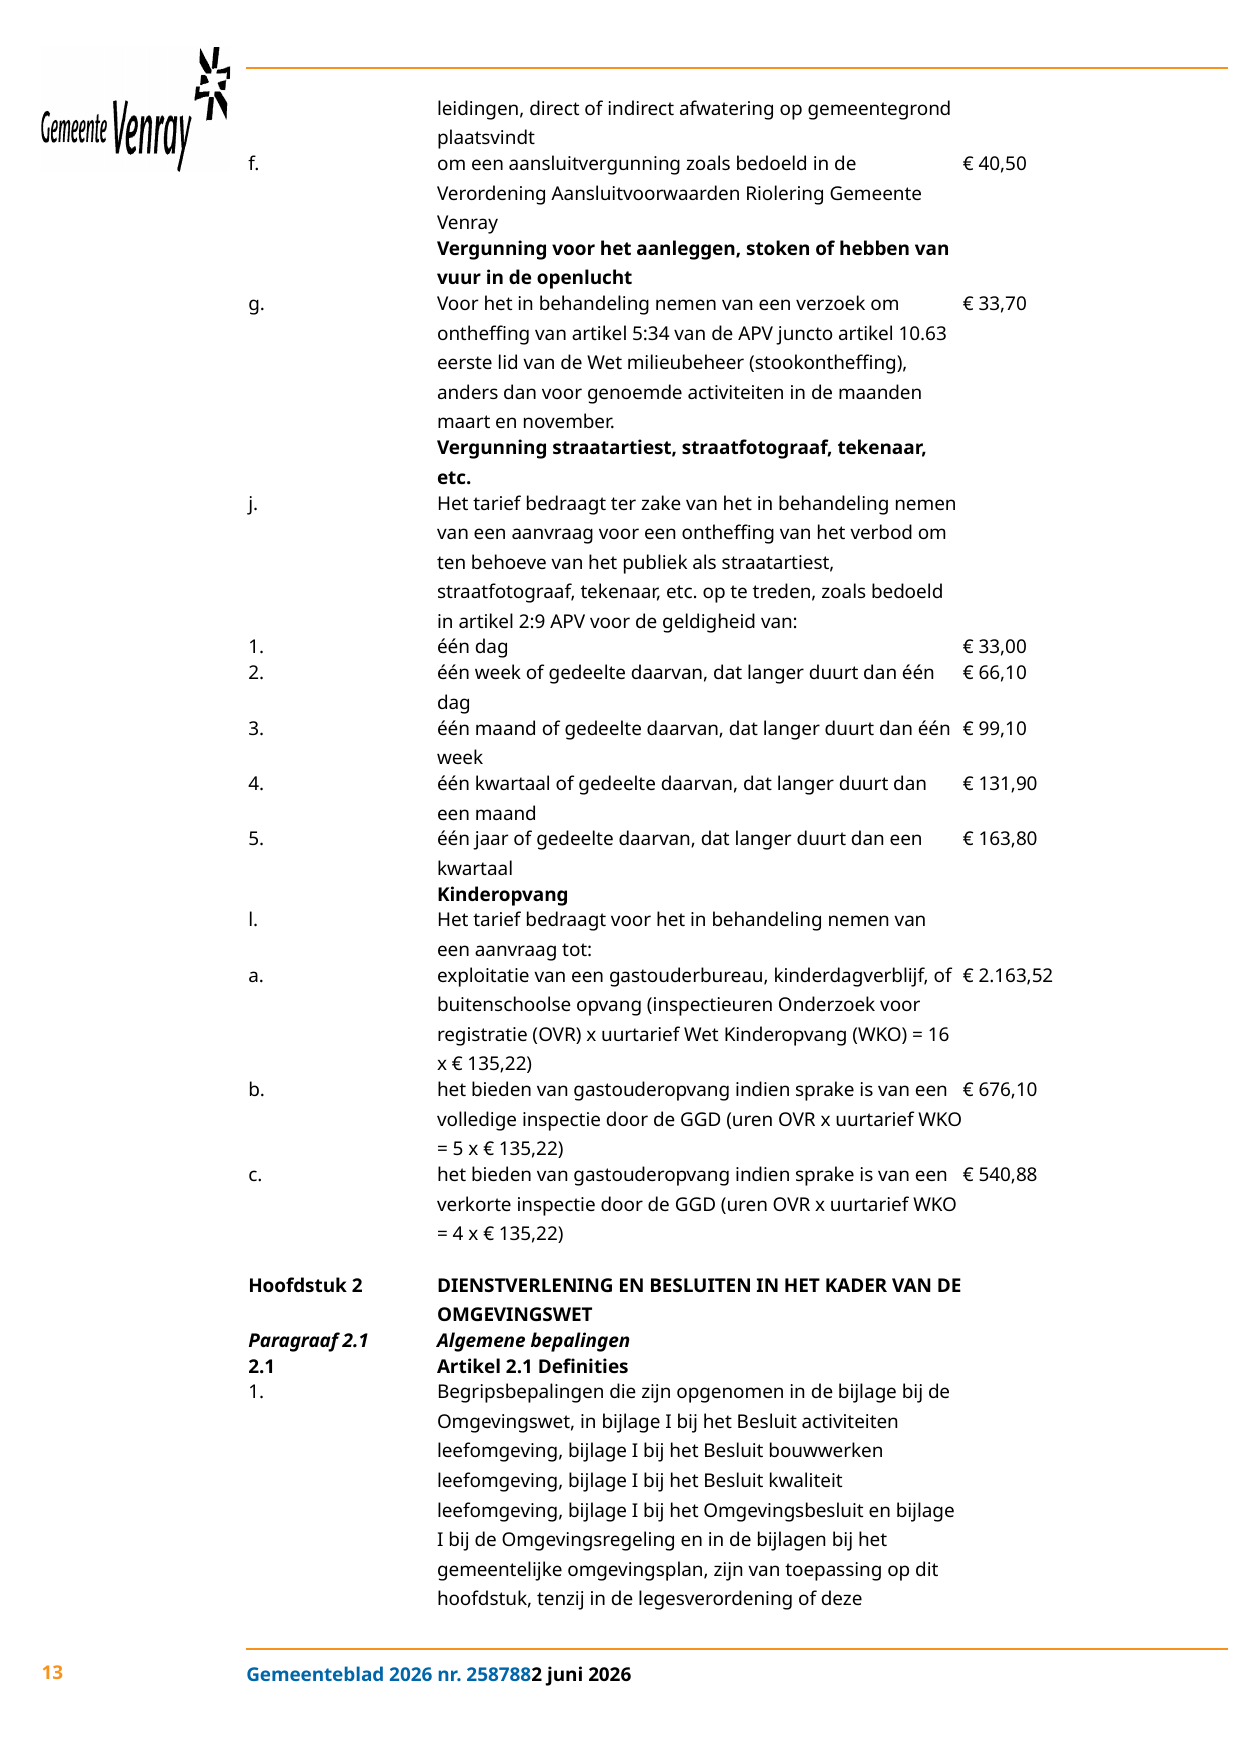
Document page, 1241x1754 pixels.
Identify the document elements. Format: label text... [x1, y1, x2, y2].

table_cell Algemene bepalingen [437, 1327, 963, 1353]
table_cell € 33,00 [963, 634, 1152, 659]
table_cell één dag [437, 634, 963, 659]
table_cell [963, 1353, 1152, 1378]
table_cell één week of gedeelte daarvan, dat langer duurt dan één dag [437, 660, 963, 715]
table_cell één kwartaal of gedeelte daarvan, dat langer duurt dan een maand [437, 770, 963, 825]
table_cell 1. [248, 634, 437, 659]
table_cell [963, 434, 1152, 490]
table_cell om een aansluitvergunning zoals bedoeld in de Verordening Aansluitvoorwaarden Riolering Gemeente Venray [437, 150, 963, 235]
table_cell 1. [248, 1379, 437, 1611]
table_cell [963, 1246, 1152, 1272]
table_cell één maand of gedeelte daarvan, dat langer duurt dan één week [437, 715, 963, 770]
table_cell [963, 235, 1152, 290]
table_cell Kinderopvang [437, 881, 963, 906]
table_cell Het tarief bedraagt ter zake van het in behandeling nemen van een aanvraag voor een ontheffing van het verbod om ten behoeve van het publiek als straatartiest, straatfotograaf, tekenaar, etc. op te treden, zoals bedoeld in artikel 2:9 APV voor de geldigheid van: [437, 490, 963, 634]
table_cell exploitatie van een gastouderbureau, kinderdagverblijf, of buitenschoolse opvang (inspectieuren Onderzoek voor registratie (OVR) x uurtarief Wet Kinderopvang (WKO) = 16 x € 135,22) [437, 962, 963, 1076]
table_cell € 676,10 [963, 1076, 1152, 1161]
table_cell [963, 490, 1152, 634]
table_cell Begripsbepalingen die zijn opgenomen in de bijlage bij de Omgevingswet, in bijlage I bij het Besluit activiteiten leefomgeving, bijlage I bij het Besluit bouwwerken leefomgeving, bijlage I bij het Besluit kwaliteit leefomgeving, bijlage I bij het Omgevingsbesluit en bijlage I bij de Omgevingsregeling en in de bijlagen bij het gemeentelijke omgevingsplan, zijn van toepassing op dit hoofdstuk, tenzij in de legesverordening of deze [437, 1379, 963, 1611]
table_cell 2.1 [248, 1353, 437, 1378]
table_cell 3. [248, 715, 437, 770]
table_cell € 540,88 [963, 1161, 1152, 1246]
table_cell [248, 881, 437, 906]
table_cell [248, 95, 437, 150]
table_cell [963, 1272, 1152, 1327]
table_cell 5. [248, 825, 437, 881]
table_cell Vergunning straatartiest, straatfotograaf, tekenaar, etc. [437, 434, 963, 490]
table_cell a. [248, 962, 437, 1076]
table_cell € 99,10 [963, 715, 1152, 770]
table_cell 2. [248, 660, 437, 715]
table_cell Paragraaf 2.1 [248, 1327, 437, 1353]
table_cell c. [248, 1161, 437, 1246]
table_cell [963, 1327, 1152, 1353]
table_cell [248, 434, 437, 490]
table_cell f. [248, 150, 437, 235]
table_cell € 163,80 [963, 825, 1152, 881]
table_cell l. [248, 906, 437, 962]
table_cell één jaar of gedeelte daarvan, dat langer duurt dan een kwartaal [437, 825, 963, 881]
table_cell Voor het in behandeling nemen van een verzoek om ontheffing van artikel 5:34 van de APV juncto artikel 10.63 eerste lid van de Wet milieubeheer (stookontheffing), anders dan voor genoemde activiteiten in de maanden maart en november. [437, 290, 963, 434]
table_cell 4. [248, 770, 437, 825]
table_cell [963, 1379, 1152, 1611]
table_cell [437, 1246, 963, 1272]
table_cell € 40,50 [963, 150, 1152, 235]
table_cell [248, 1246, 437, 1272]
table_cell € 2.163,52 [963, 962, 1152, 1076]
table_cell Hoofdstuk 2 [248, 1272, 437, 1327]
table_cell [248, 235, 437, 290]
table_cell [963, 95, 1152, 150]
table_cell [963, 906, 1152, 962]
table_cell het bieden van gastouderopvang indien sprake is van een volledige inspectie door de GGD (uren OVR x uurtarief WKO = 5 x € 135,22) [437, 1076, 963, 1161]
table_cell [963, 881, 1152, 906]
table_cell € 131,90 [963, 770, 1152, 825]
table_cell b. [248, 1076, 437, 1161]
table_cell Artikel 2.1 Definities [437, 1353, 963, 1378]
table_cell het bieden van gastouderopvang indien sprake is van een verkorte inspectie door de GGD (uren OVR x uurtarief WKO = 4 x € 135,22) [437, 1161, 963, 1246]
table_cell € 33,70 [963, 290, 1152, 434]
table_cell g. [248, 290, 437, 434]
table_cell Vergunning voor het aanleggen, stoken of hebben van vuur in de openlucht [437, 235, 963, 290]
table_cell leidingen, direct of indirect afwatering op gemeentegrond plaatsvindt [437, 95, 963, 150]
table_cell DIENSTVERLENING EN BESLUITEN IN HET KADER VAN DE OMGEVINGSWET [437, 1272, 963, 1327]
table_cell Het tarief bedraagt voor het in behandeling nemen van een aanvraag tot: [437, 906, 963, 962]
table_cell € 66,10 [963, 660, 1152, 715]
picture [41, 47, 231, 172]
table_cell j. [248, 490, 437, 634]
